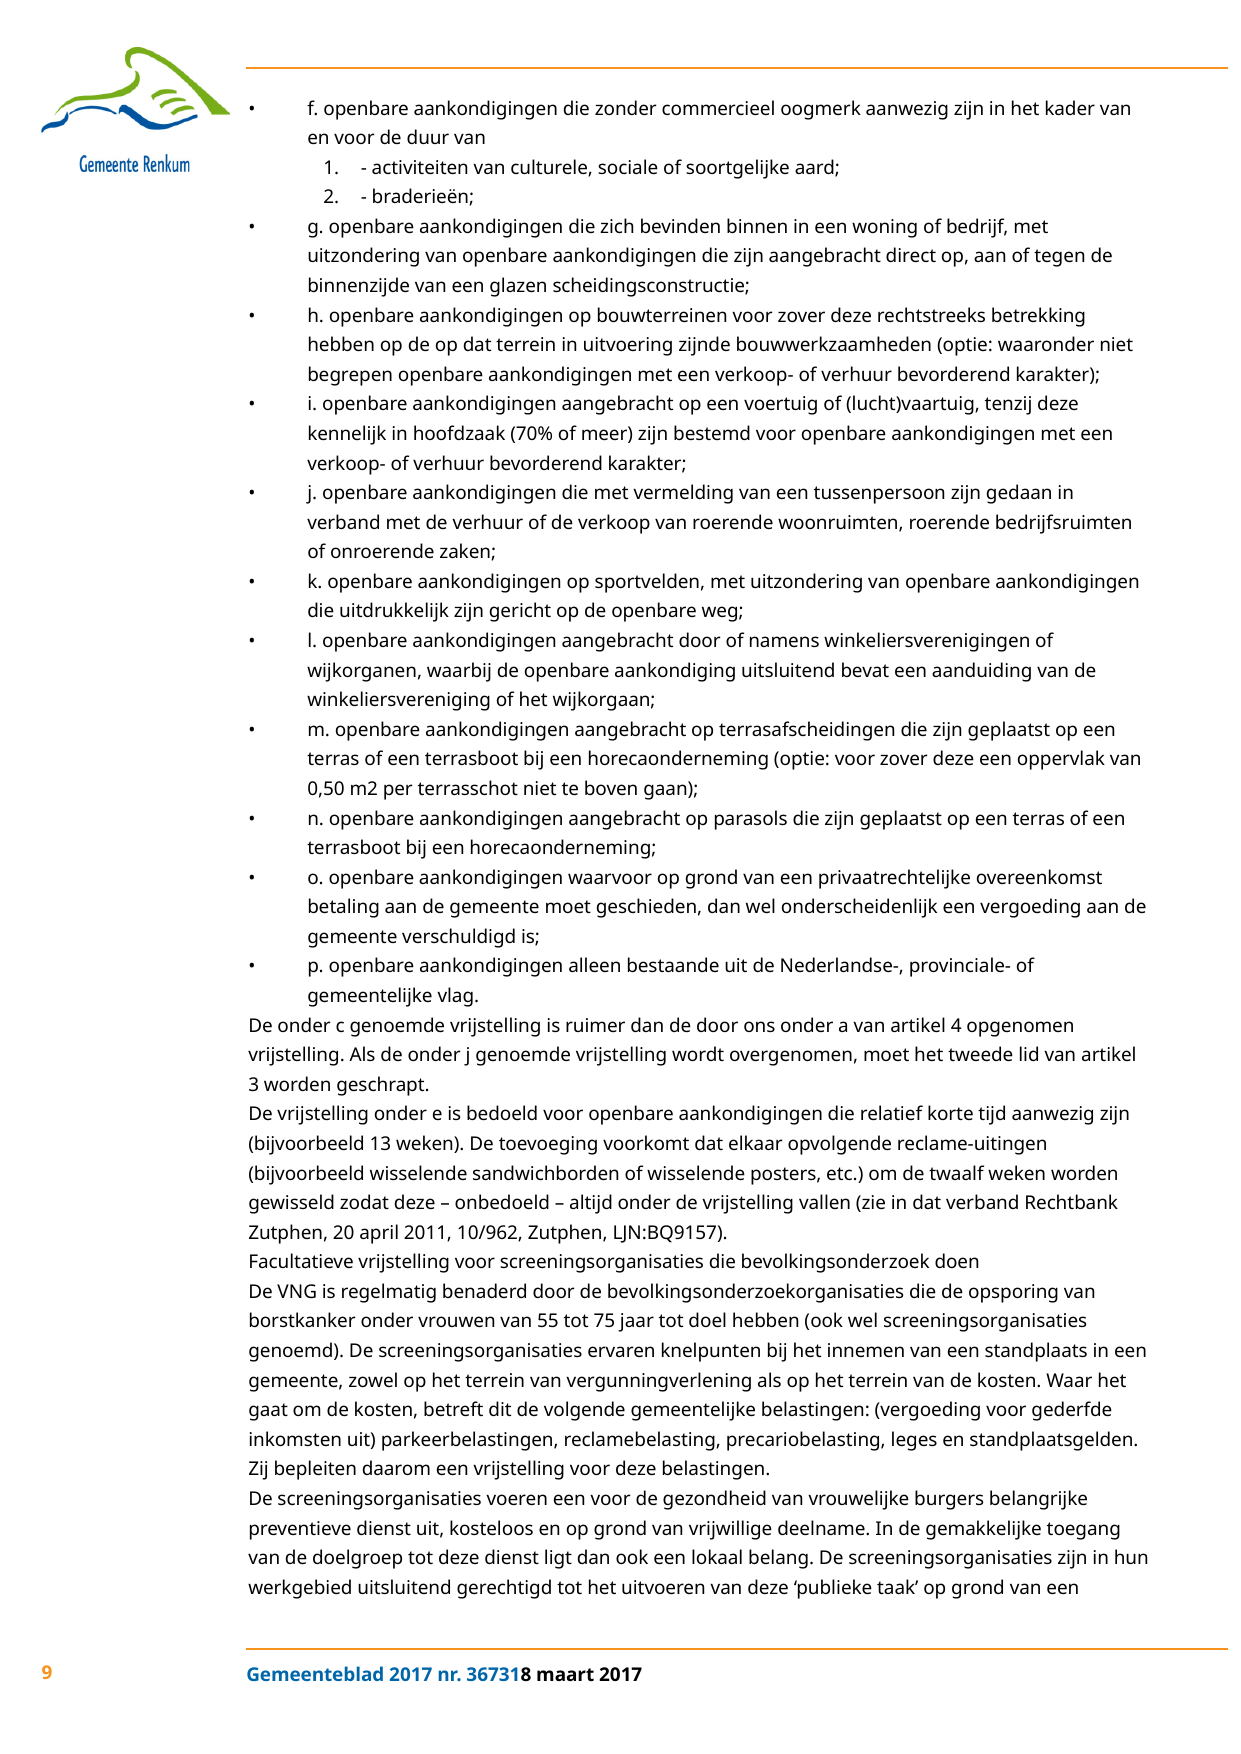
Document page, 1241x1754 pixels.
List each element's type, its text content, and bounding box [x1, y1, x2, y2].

list h. openbare aankondigingen op bouwterreinen voor zover deze rechtstreeks betrekking hebben op de op dat terrein in uitvoering zijnde bouwwerkzaamheden (optie: waaronder niet begrepen openbare aankondigingen met een verkoop- of verhuur bevorderend karakter); [248, 302, 1152, 387]
text De screeningsorganisaties voeren een voor de gezondheid van vrouwelijke burgers belangrijke preventieve dienst uit, kosteloos en op grond van vrijwillige deelname. In de gemakkelijke toegang van de doelgroep tot deze dienst ligt dan ook een lokaal belang. De screeningsorganisaties zijn in hun werkgebied uitsluitend gerechtigd tot het uitvoeren van deze ‘publieke taak’ op grond van een [248, 1485, 1152, 1600]
text Facultatieve vrijstelling voor screeningsorganisaties die bevolkingsonderzoek doen [248, 1248, 1152, 1274]
list j. openbare aankondigingen die met vermelding van een tussenpersoon zijn gedaan in verband met de verhuur of de verkoop van roerende woonruimten, roerende bedrijfsruimten of onroerende zaken; [248, 479, 1152, 564]
list - activiteiten van culturele, sociale of soortgelijke aard; [323, 154, 1152, 180]
list o. openbare aankondigingen waarvoor op grond van een privaatrechtelijke overeenkomst betaling aan de gemeente moet geschieden, dan wel onderscheidenlijk een vergoeding aan de gemeente verschuldigd is; [248, 864, 1152, 949]
text De onder c genoemde vrijstelling is ruimer dan de door ons onder a van artikel 4 opgenomen vrijstelling. Als de onder j genoemde vrijstelling wordt overgenomen, moet het tweede lid van artikel 3 worden geschrapt. [248, 1012, 1152, 1097]
list g. openbare aankondigingen die zich bevinden binnen in een woning of bedrijf, met uitzondering van openbare aankondigingen die zijn aangebracht direct op, aan of tegen de binnenzijde van een glazen scheidingsconstructie; [248, 213, 1152, 298]
list l. openbare aankondigingen aangebracht door of namens winkeliersverenigingen of wijkorganen, waarbij de openbare aankondiging uitsluitend bevat een aanduiding van de winkeliersvereniging of het wijkorgaan; [248, 627, 1152, 712]
list i. openbare aankondigingen aangebracht op een voertuig of (lucht)vaartuig, tenzij deze kennelijk in hoofdzaak (70% of meer) zijn bestemd voor openbare aankondigingen met een verkoop- of verhuur bevorderend karakter; [248, 391, 1152, 476]
list m. openbare aankondigingen aangebracht op terrasafscheidingen die zijn geplaatst op een terras of een terrasboot bij een horecaonderneming (optie: voor zover deze een oppervlak van 0,50 m2 per terrasschot niet te boven gaan); [248, 716, 1152, 801]
list f. openbare aankondigingen die zonder commercieel oogmerk aanwezig zijn in het kader van en voor de duur van [248, 95, 1152, 150]
list k. openbare aankondigingen op sportvelden, met uitzondering van openbare aankondigingen die uitdrukkelijk zijn gericht op de openbare weg; [248, 568, 1152, 623]
list - braderieën; [323, 183, 1152, 209]
picture [41, 47, 231, 172]
list p. openbare aankondigingen alleen bestaande uit de Nederlandse-, provinciale- of gemeentelijke vlag. [248, 953, 1152, 1008]
list n. openbare aankondigingen aangebracht op parasols die zijn geplaatst op een terras of een terrasboot bij een horecaonderneming; [248, 805, 1152, 860]
text De VNG is regelmatig benaderd door de bevolkingsonderzoekorganisaties die de opsporing van borstkanker onder vrouwen van 55 tot 75 jaar tot doel hebben (ook wel screeningsorganisaties genoemd). De screeningsorganisaties ervaren knelpunten bij het innemen van een standplaats in een gemeente, zowel op het terrein van vergunningverlening als op het terrein van de kosten. Waar het gaat om de kosten, betreft dit de volgende gemeentelijke belastingen: (vergoeding voor gederfde inkomsten uit) parkeerbelastingen, reclamebelasting, precariobelasting, leges en standplaatsgelden. Zij bepleiten daarom een vrijstelling voor deze belastingen. [248, 1278, 1152, 1481]
text De vrijstelling onder e is bedoeld voor openbare aankondigingen die relatief korte tijd aanwezig zijn (bijvoorbeeld 13 weken). De toevoeging voorkomt dat elkaar opvolgende reclame-uitingen (bijvoorbeeld wisselende sandwichborden of wisselende posters, etc.) om de twaalf weken worden gewisseld zodat deze – onbedoeld – altijd onder de vrijstelling vallen (zie in dat verband Rechtbank Zutphen, 20 april 2011, 10/962, Zutphen, LJN:BQ9157). [248, 1101, 1152, 1245]
